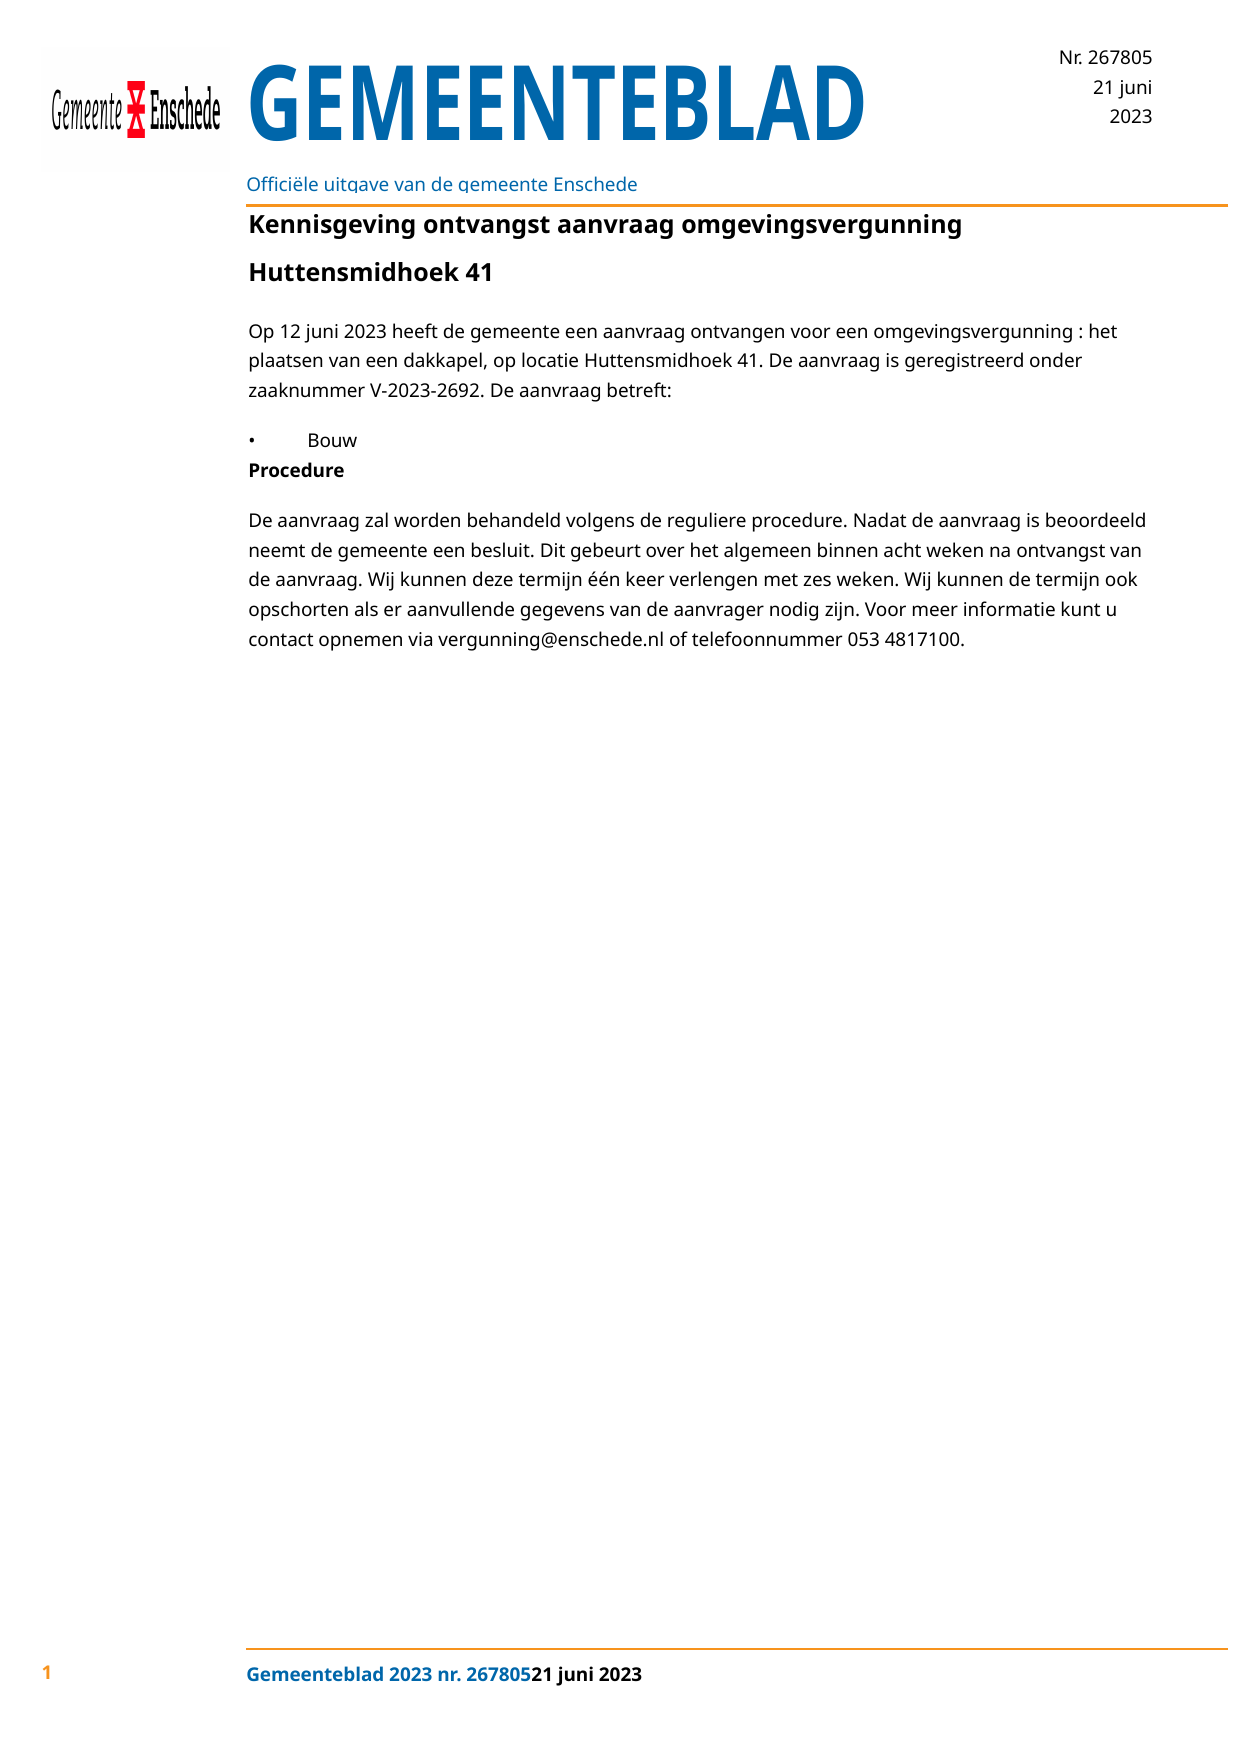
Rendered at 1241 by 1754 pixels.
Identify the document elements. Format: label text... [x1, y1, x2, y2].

text Procedure [248, 457, 1152, 483]
text Op 12 juni 2023 heeft de gemeente een aanvraag ontvangen voor een omgevingsvergunning : het plaatsen van een dakkapel, op locatie Huttensmidhoek 41. De aanvraag is geregistreerd onder zaaknummer V-2023-2692. De aanvraag betreft: [248, 318, 1152, 403]
text Kennisgeving ontvangst aanvraag omgevingsvergunning Huttensmidhoek 41 [248, 207, 1152, 288]
picture [41, 47, 231, 172]
list Bouw [248, 427, 1152, 453]
text De aanvraag zal worden behandeld volgens de reguliere procedure. Nadat de aanvraag is beoordeeld neemt de gemeente een besluit. Dit gebeurt over het algemeen binnen acht weken na ontvangst van de aanvraag. Wij kunnen deze termijn één keer verlengen met zes weken. Wij kunnen de termijn ook opschorten als er aanvullende gegevens van de aanvrager nodig zijn. Voor meer informatie kunt u contact opnemen via vergunning@enschede.nl of telefoonnummer 053 4817100. [248, 507, 1152, 652]
